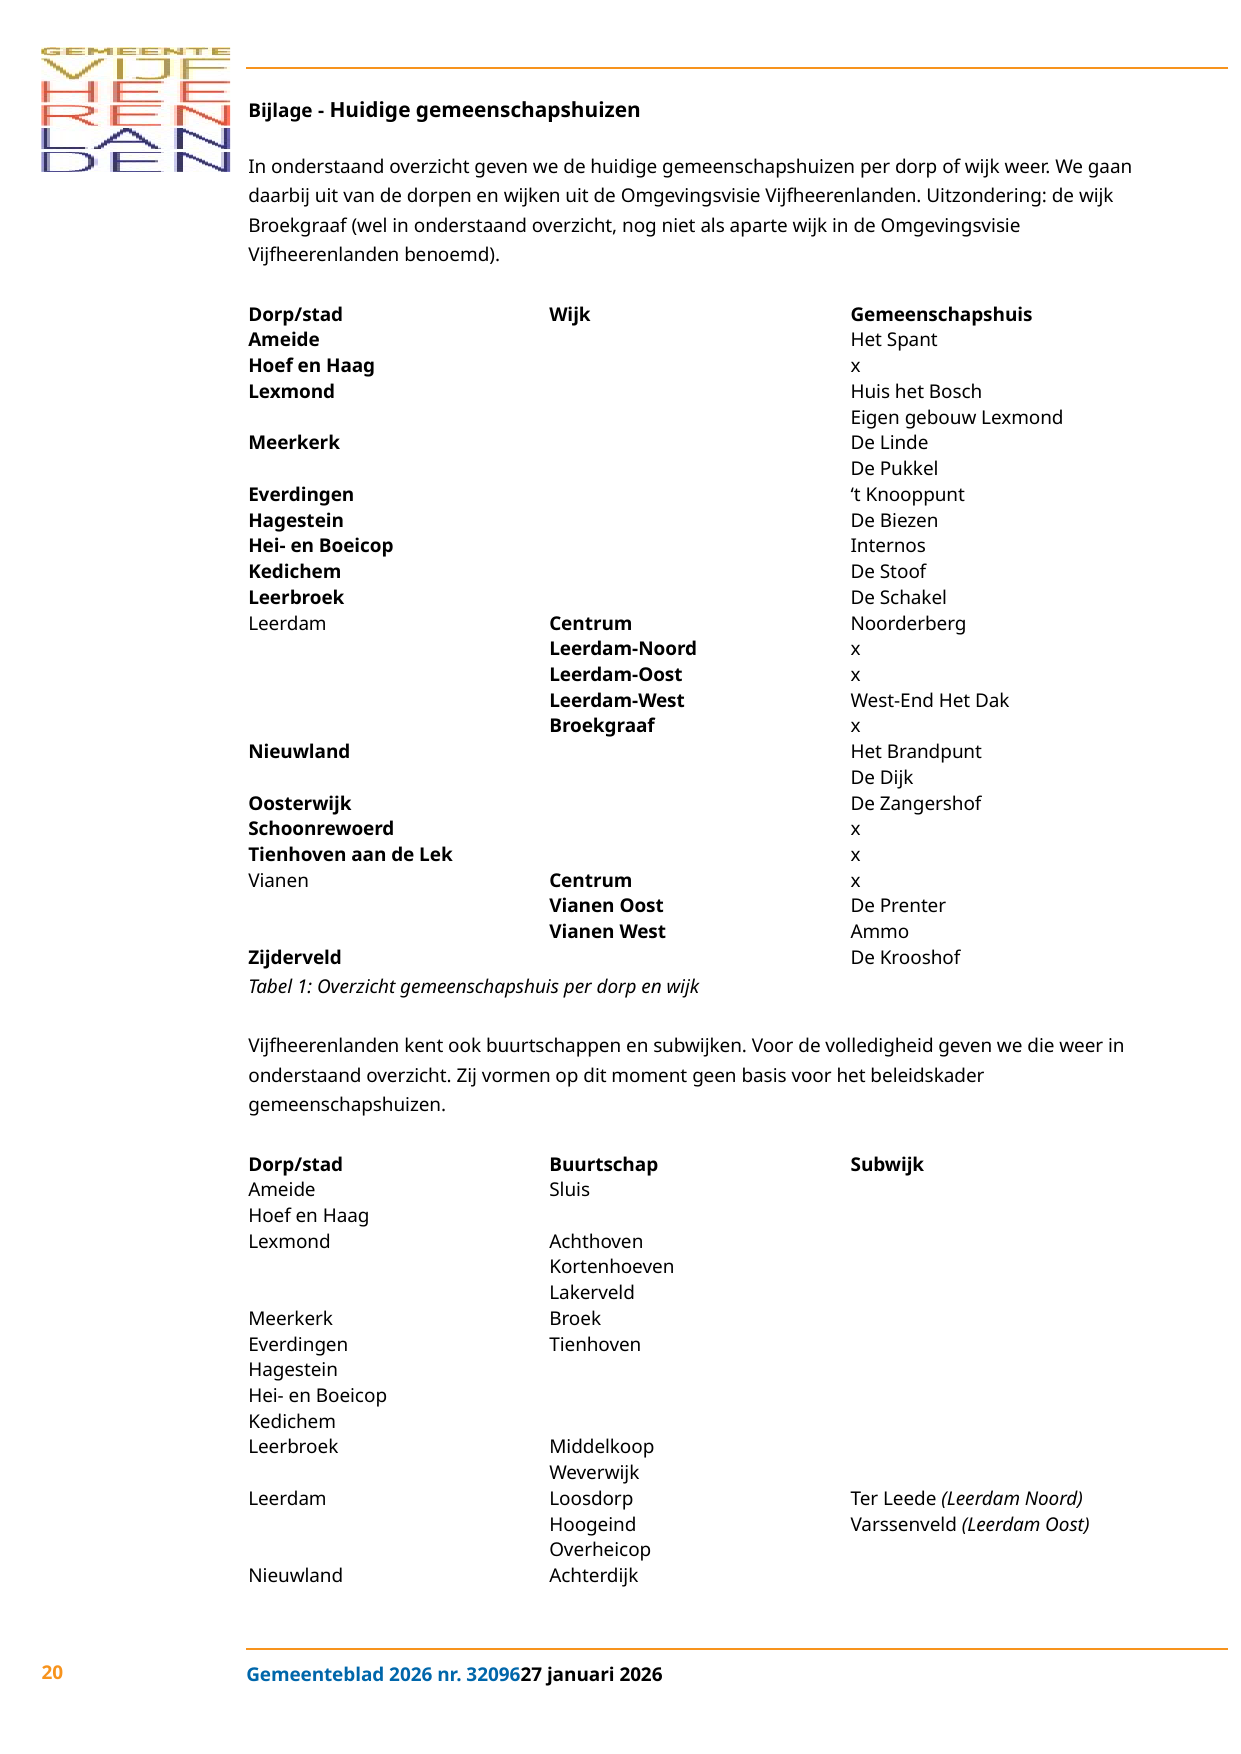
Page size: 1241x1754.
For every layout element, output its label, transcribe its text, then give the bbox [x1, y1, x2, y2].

table_cell Leerdam-Noord [549, 635, 850, 661]
table_cell x [850, 816, 1152, 841]
table_cell Nieuwland [248, 1563, 549, 1588]
table_cell x [850, 635, 1152, 661]
table_cell [549, 816, 850, 841]
table_header Buurtschap [549, 1151, 850, 1176]
table_cell Leerdam-West [549, 687, 850, 713]
table_cell [549, 944, 850, 970]
table_cell [549, 584, 850, 610]
table_cell [549, 790, 850, 816]
table_cell Broekgraaf [549, 713, 850, 738]
table_cell [850, 1331, 1152, 1357]
table_cell Centrum [549, 610, 850, 635]
table_cell [549, 558, 850, 584]
table_cell Loosdorp [549, 1485, 850, 1511]
text Vijfheerenlanden kent ook buurtschappen en subwijken. Voor de volledigheid geven we die weer in onderstaand overzicht. Zij vormen op dit moment geen basis voor het beleidskader gemeenschapshuizen. [248, 1032, 1152, 1117]
table_cell [549, 1202, 850, 1228]
table_cell Overheicop [549, 1537, 850, 1562]
table_cell West-End Het Dak [850, 687, 1152, 713]
table_cell [850, 1228, 1152, 1254]
table_cell Vianen Oost [549, 893, 850, 918]
table_cell [850, 1202, 1152, 1228]
table_cell [549, 507, 850, 532]
table_cell Vianen West [549, 919, 850, 944]
table_cell De Linde [850, 430, 1152, 455]
table_cell Kedichem [248, 558, 549, 584]
table_cell [850, 1563, 1152, 1588]
table_cell x [850, 841, 1152, 867]
table_cell Meerkerk [248, 430, 549, 481]
table_cell [549, 841, 850, 867]
table_cell Nieuwland [248, 738, 549, 790]
table_cell Tienhoven aan de Lek [248, 841, 549, 867]
table_cell Schoonrewoerd [248, 816, 549, 841]
table_cell Leerbroek [248, 1434, 549, 1485]
table_cell [850, 1537, 1152, 1562]
table_header Dorp/stad [248, 301, 549, 327]
table_cell Oosterwijk [248, 790, 549, 816]
table_cell ‘t Knooppunt [850, 481, 1152, 507]
table_cell Centrum [549, 867, 850, 893]
table_cell Meerkerk [248, 1305, 549, 1331]
table_cell [248, 1511, 549, 1537]
table_header Subwijk [850, 1151, 1152, 1176]
table_cell De Krooshof [850, 944, 1152, 970]
table_cell Achterdijk [549, 1563, 850, 1588]
table_cell Internos [850, 533, 1152, 558]
table_cell Hei- en Boeicop [248, 1382, 549, 1408]
table_cell Everdingen [248, 1331, 549, 1357]
table_cell Kedichem [248, 1408, 549, 1434]
table_cell Ammo [850, 919, 1152, 944]
table_cell Leerbroek [248, 584, 549, 610]
table_cell [549, 1382, 850, 1408]
table_cell Broek [549, 1305, 850, 1331]
table_cell [850, 1382, 1152, 1408]
table_cell De Biezen [850, 507, 1152, 532]
table_cell Middelkoop [549, 1434, 850, 1459]
table_cell Leerdam-Oost [549, 661, 850, 687]
table_cell Leerdam [248, 610, 549, 738]
table_cell Hagestein [248, 1357, 549, 1382]
text Tabel 1: Overzicht gemeenschapshuis per dorp en wijk [248, 973, 1152, 999]
table_cell De Schakel [850, 584, 1152, 610]
table_cell [549, 481, 850, 507]
table_cell [850, 1279, 1152, 1305]
table_cell Hei- en Boeicop [248, 533, 549, 558]
table_cell [549, 327, 850, 352]
table_cell [248, 1537, 549, 1562]
table_cell Everdingen [248, 481, 549, 507]
table_cell x [850, 713, 1152, 738]
table_cell Lakerveld [549, 1279, 850, 1305]
table_cell Leerdam [248, 1485, 549, 1511]
table_cell [850, 1408, 1152, 1434]
table_cell Ter Leede (Leerdam Noord) [850, 1485, 1152, 1511]
table_cell Varssenveld (Leerdam Oost) [850, 1511, 1152, 1537]
table_cell [549, 1357, 850, 1382]
table_cell [549, 738, 850, 764]
table_cell Lexmond [248, 1228, 549, 1305]
table_cell Sluis [549, 1176, 850, 1202]
table_cell Vianen [248, 867, 549, 944]
table_cell [549, 764, 850, 790]
table_header Wijk [549, 301, 850, 327]
table_cell Hoef en Haag [248, 1202, 549, 1228]
table_cell [549, 430, 850, 481]
table_cell Tienhoven [549, 1331, 850, 1357]
table_cell Het Brandpunt [850, 738, 1152, 764]
table_cell Ameide [248, 1176, 549, 1202]
table_cell [850, 1460, 1152, 1485]
table_cell [850, 1254, 1152, 1279]
table_cell [850, 1176, 1152, 1202]
table_cell [850, 1357, 1152, 1382]
table_cell x [850, 353, 1152, 378]
table_cell Hagestein [248, 507, 549, 532]
table_cell De Stoof [850, 558, 1152, 584]
table_cell Huis het Bosch [850, 378, 1152, 404]
table_cell Noorderberg [850, 610, 1152, 635]
table_cell Hoogeind [549, 1511, 850, 1537]
table_cell De Pukkel [850, 455, 1152, 481]
table_cell De Zangershof [850, 790, 1152, 816]
table_cell [850, 1305, 1152, 1331]
text Bijlage - Huidige gemeenschapshuizen [248, 95, 1152, 123]
table_header Gemeenschapshuis [850, 301, 1152, 327]
text In onderstaand overzicht geven we de huidige gemeenschapshuizen per dorp of wijk weer. We gaan daarbij uit van de dorpen en wijken uit de Omgevingsvisie Vijfheerenlanden. Uitzondering: de wijk Broekgraaf (wel in onderstaand overzicht, nog niet als aparte wijk in de Omgevingsvisie Vijfheerenlanden benoemd). [248, 153, 1152, 267]
table_cell De Prenter [850, 893, 1152, 918]
table_cell Kortenhoeven [549, 1254, 850, 1279]
picture [41, 47, 231, 172]
table_cell [549, 378, 850, 429]
table_cell Achthoven [549, 1228, 850, 1254]
table_header Dorp/stad [248, 1151, 549, 1176]
table_cell Hoef en Haag [248, 353, 549, 378]
table_cell Ameide [248, 327, 549, 352]
table_cell Eigen gebouw Lexmond [850, 404, 1152, 429]
table_cell Weverwijk [549, 1460, 850, 1485]
table_cell x [850, 867, 1152, 893]
table_cell [850, 1434, 1152, 1459]
table_cell x [850, 661, 1152, 687]
table_cell [549, 533, 850, 558]
table_cell Het Spant [850, 327, 1152, 352]
table_cell [549, 1408, 850, 1434]
table_cell Lexmond [248, 378, 549, 429]
table_cell De Dijk [850, 764, 1152, 790]
table_cell Zijderveld [248, 944, 549, 970]
table_cell [549, 353, 850, 378]
